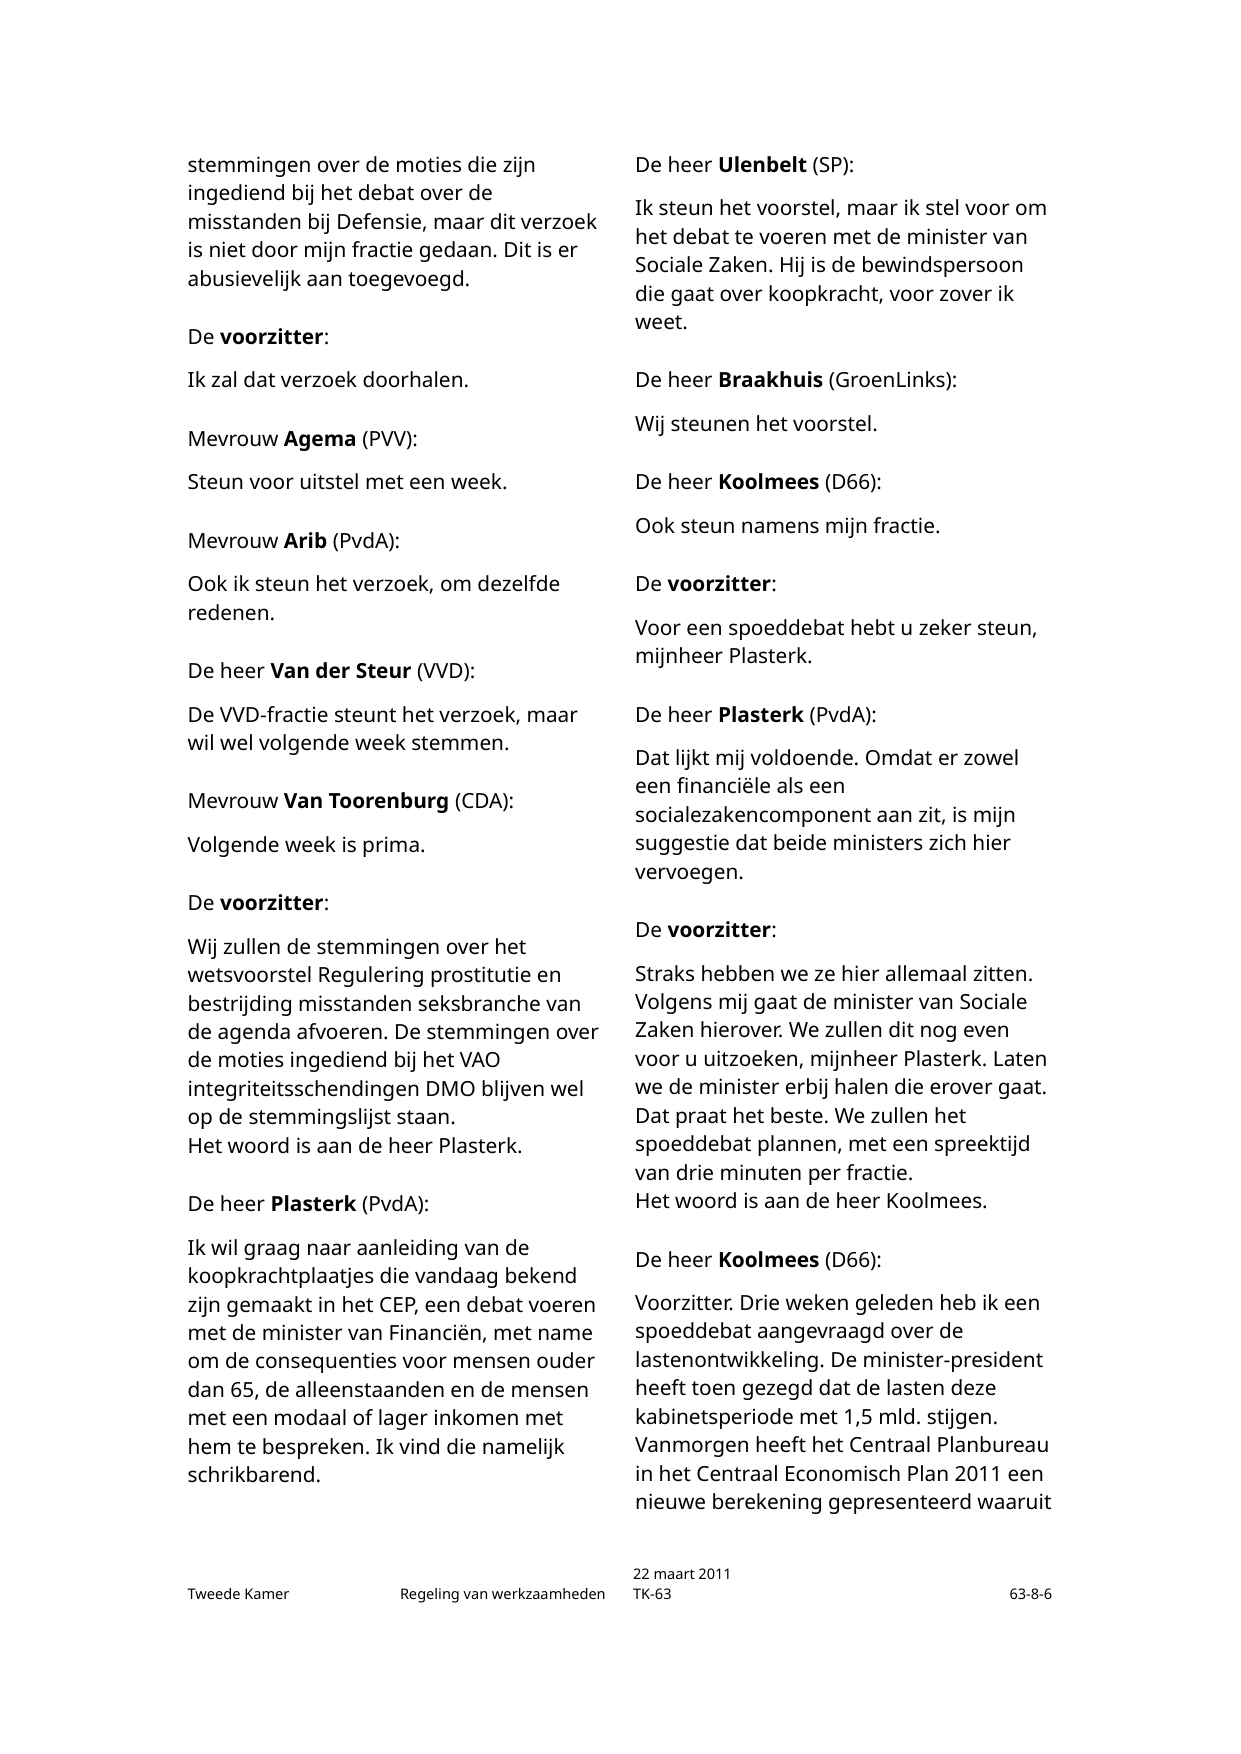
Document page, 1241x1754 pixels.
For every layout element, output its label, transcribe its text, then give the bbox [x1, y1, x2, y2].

text Het woord is aan de heer Koolmees. [635, 1186, 1053, 1215]
text De heer Braakhuis (GroenLinks): [635, 366, 1053, 394]
text De heer Ulenbelt (SP): [635, 150, 1053, 178]
text Ook steun namens mijn fractie. [635, 511, 1053, 539]
text Voorzitter. Drie weken geleden heb ik een spoeddebat aangevraagd over de lastenontwikkeling. De minister-president heeft toen gezegd dat de lasten deze kabinetsperiode met 1,5 mld. stijgen. Vanmorgen heeft het Centraal Planbureau in het Centraal Economisch Plan 2011 een nieuwe berekening gepresenteerd waaruit [635, 1288, 1053, 1516]
text Wij steunen het voorstel. [635, 409, 1053, 437]
text Mevrouw Arib (PvdA): [187, 526, 605, 554]
text De voorzitter: [187, 888, 605, 917]
text Ik steun het voorstel, maar ik stel voor om het debat te voeren met de minister van Sociale Zaken. Hij is de bewindspersoon die gaat over koopkracht, voor zover ik weet. [635, 193, 1053, 336]
text Dat lijkt mij voldoende. Omdat er zowel een financiële als een socialezakencomponent aan zit, is mijn suggestie dat beide ministers zich hier vervoegen. [635, 743, 1053, 885]
text De heer Koolmees (D66): [635, 1245, 1053, 1273]
text De VVD-fractie steunt het verzoek, maar wil wel volgende week stemmen. [187, 700, 605, 757]
text De heer Koolmees (D66): [635, 467, 1053, 496]
text Volgende week is prima. [187, 830, 605, 858]
text De heer Plasterk (PvdA): [635, 700, 1053, 728]
text De heer Plasterk (PvdA): [187, 1189, 605, 1218]
text Straks hebben we ze hier allemaal zitten. Volgens mij gaat de minister van Sociale Zaken hierover. We zullen dit nog even voor u uitzoeken, mijnheer Plasterk. Laten we de minister erbij halen die erover gaat. Dat praat het beste. We zullen het spoeddebat plannen, met een spreektijd van drie minuten per fractie. [635, 959, 1053, 1186]
text De voorzitter: [635, 915, 1053, 944]
text stemmingen over de moties die zijn ingediend bij het debat over de misstanden bij Defensie, maar dit verzoek is niet door mijn fractie gedaan. Dit is er abusievelijk aan toegevoegd. [187, 150, 605, 292]
text Het woord is aan de heer Plasterk. [187, 1131, 605, 1159]
text Ik zal dat verzoek doorhalen. [187, 366, 605, 394]
text Steun voor uitstel met een week. [187, 467, 605, 496]
text De voorzitter: [635, 569, 1053, 598]
text Ik wil graag naar aanleiding van de koopkrachtplaatjes die vandaag bekend zijn gemaakt in het CEP, een debat voeren met de minister van Financiën, met name om de consequenties voor mensen ouder dan 65, de alleenstaanden en de mensen met een modaal of lager inkomen met hem te bespreken. Ik vind die namelijk schrikbarend. [187, 1233, 605, 1489]
text Mevrouw Van Toorenburg (CDA): [187, 787, 605, 815]
text De voorzitter: [187, 322, 605, 351]
text Voor een spoeddebat hebt u zeker steun, mijnheer Plasterk. [635, 613, 1053, 670]
text Wij zullen de stemmingen over het wetsvoorstel Regulering prostitutie en bestrijding misstanden seksbranche van de agenda afvoeren. De stemmingen over de moties ingediend bij het VAO integriteitsschendingen DMO blijven wel op de stemmingslijst staan. [187, 932, 605, 1131]
text Mevrouw Agema (PVV): [187, 424, 605, 452]
text Ook ik steun het verzoek, om dezelfde redenen. [187, 569, 605, 626]
text De heer Van der Steur (VVD): [187, 656, 605, 685]
